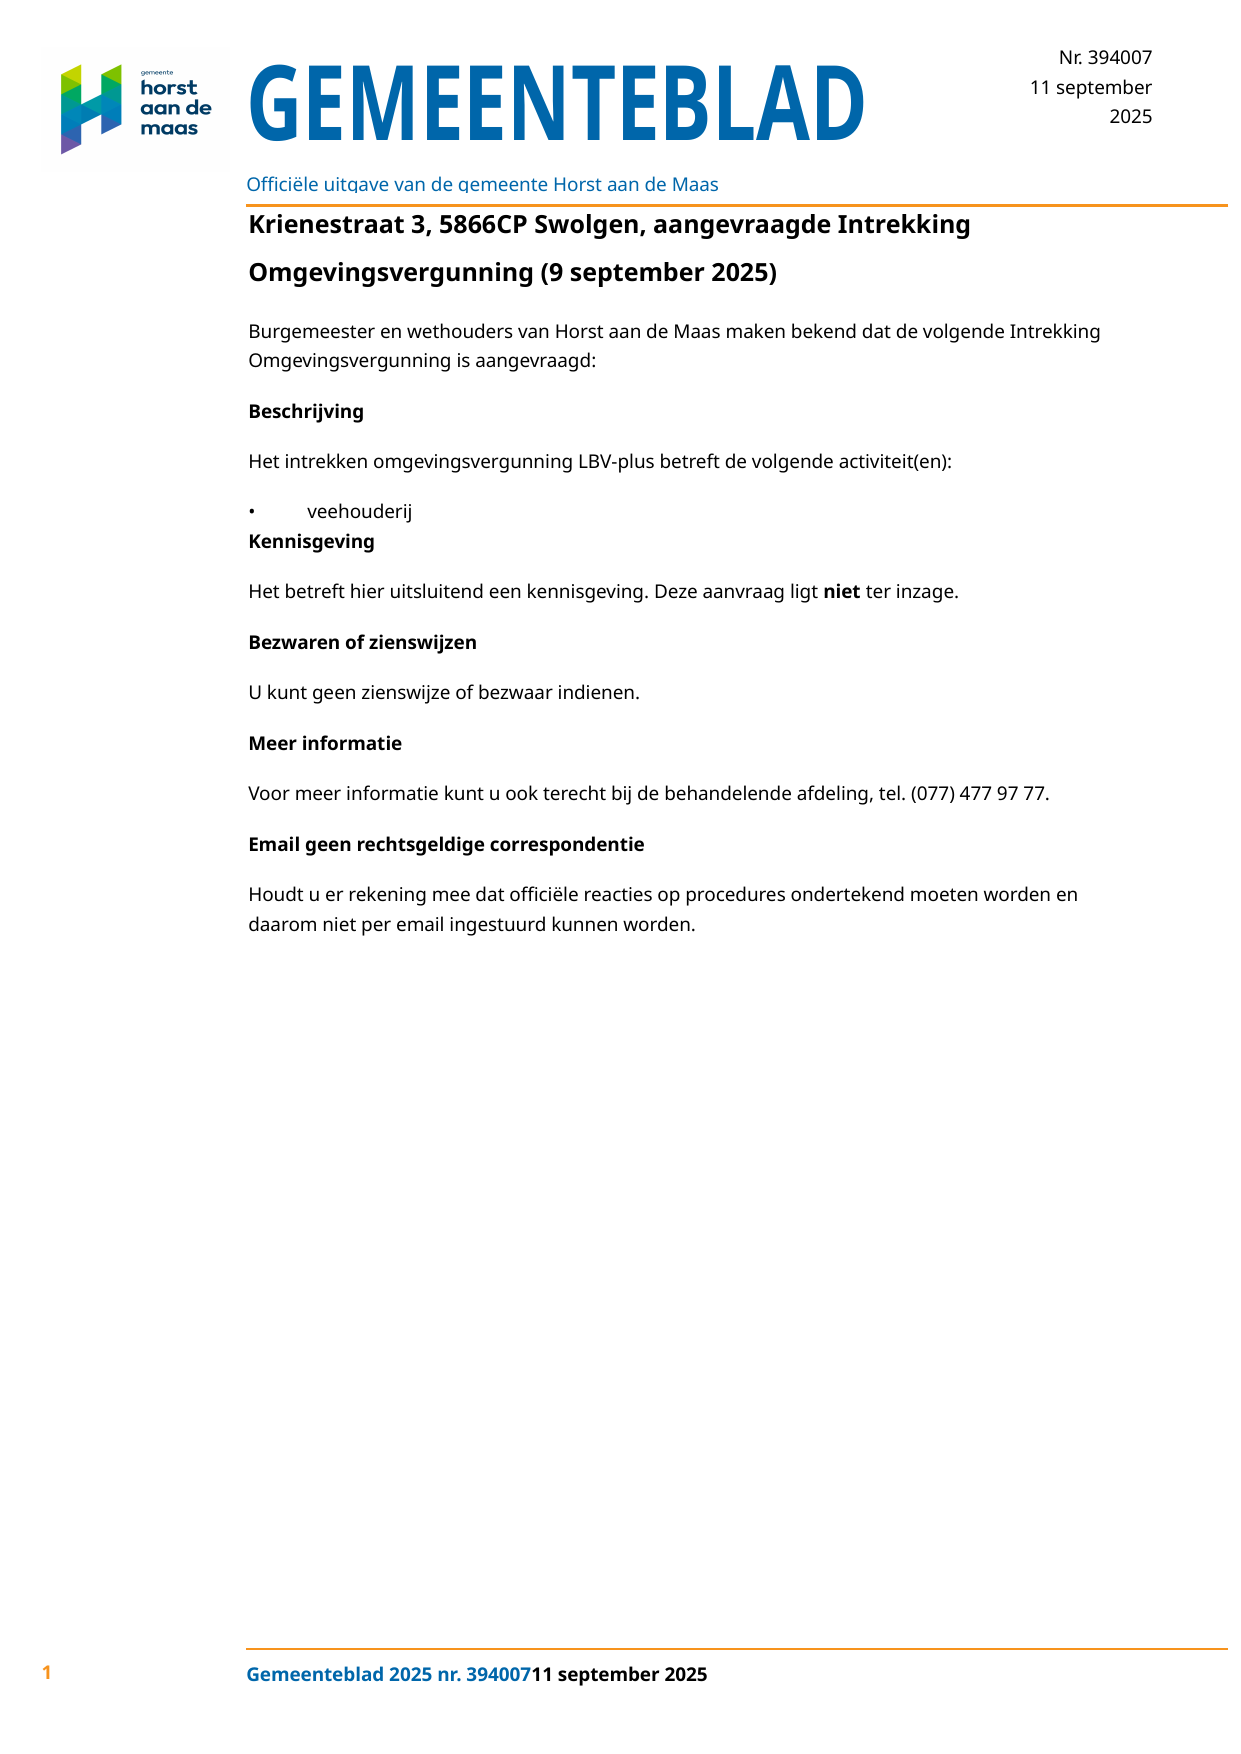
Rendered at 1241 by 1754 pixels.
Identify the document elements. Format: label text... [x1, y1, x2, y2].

text Het intrekken omgevingsvergunning LBV-plus betreft de volgende activiteit(en): [248, 448, 1152, 474]
text Email geen rechtsgeldige correspondentie [248, 831, 1152, 857]
text Bezwaren of zienswijzen [248, 629, 1152, 655]
text Voor meer informatie kunt u ook terecht bij de behandelende afdeling, tel. (077) 477 97 77. [248, 780, 1152, 806]
text Houdt u er rekening mee dat officiële reacties op procedures ondertekend moeten worden en daarom niet per email ingestuurd kunnen worden. [248, 881, 1152, 937]
text Krienestraat 3, 5866CP Swolgen, aangevraagde Intrekking Omgevingsvergunning (9 september 2025) [248, 207, 1152, 288]
text Kennisgeving [248, 528, 1152, 554]
text U kunt geen zienswijze of bezwaar indienen. [248, 679, 1152, 705]
text Meer informatie [248, 730, 1152, 756]
text Burgemeester en wethouders van Horst aan de Maas maken bekend dat de volgende Intrekking Omgevingsvergunning is aangevraagd: [248, 318, 1152, 373]
text Het betreft hier uitsluitend een kennisgeving. Deze aanvraag ligt niet ter inzage. [248, 579, 1152, 604]
list veehouderij [248, 499, 1152, 524]
picture [41, 47, 231, 172]
text Beschrijving [248, 398, 1152, 424]
